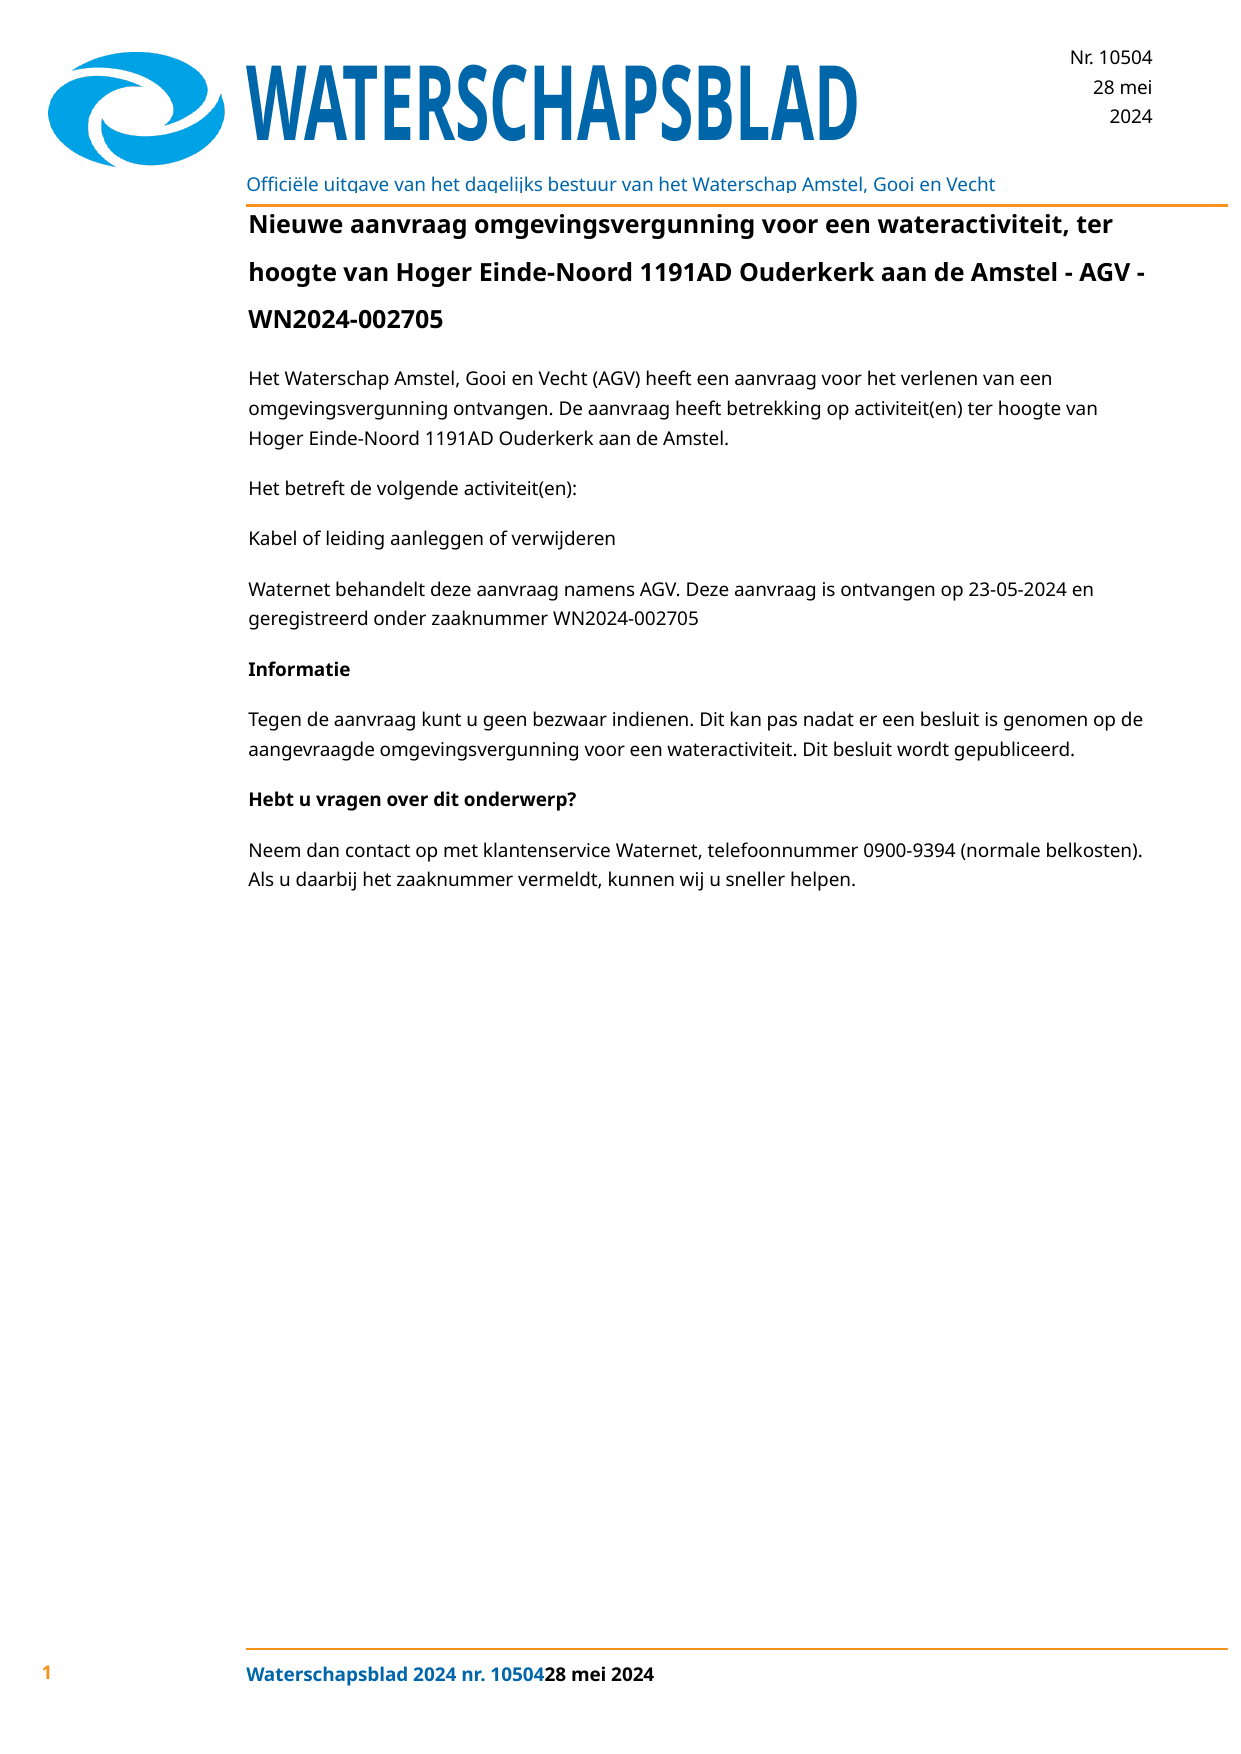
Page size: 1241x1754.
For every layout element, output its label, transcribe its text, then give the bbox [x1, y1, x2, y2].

text Nieuwe aanvraag omgevingsvergunning voor een wateractiviteit, ter hoogte van Hoger Einde-Noord 1191AD Ouderkerk aan de Amstel - AGV - WN2024-002705 [248, 207, 1152, 336]
text Het Waterschap Amstel, Gooi en Vecht (AGV) heeft een aanvraag voor het verlenen van een omgevingsvergunning ontvangen. De aanvraag heeft betrekking op activiteit(en) ter hoogte van Hoger Einde-Noord 1191AD Ouderkerk aan de Amstel. [248, 366, 1152, 450]
picture [41, 47, 231, 172]
text Tegen de aanvraag kunt u geen bezwaar indienen. Dit kan pas nadat er een besluit is genomen op de aangevraagde omgevingsvergunning voor een wateractiviteit. Dit besluit wordt gepubliceerd. [248, 706, 1152, 762]
text Het betreft de volgende activiteit(en): [248, 475, 1152, 501]
text Hebt u vragen over dit onderwerp? [248, 786, 1152, 812]
text Waternet behandelt deze aanvraag namens AGV. Deze aanvraag is ontvangen op 23-05-2024 en geregistreerd onder zaaknummer WN2024-002705 [248, 576, 1152, 631]
text Informatie [248, 656, 1152, 682]
text Neem dan contact op met klantenservice Waternet, telefoonnummer 0900-9394 (normale belkosten). Als u daarbij het zaaknummer vermeldt, kunnen wij u sneller helpen. [248, 837, 1152, 892]
text Kabel of leiding aanleggen of verwijderen [248, 526, 1152, 551]
